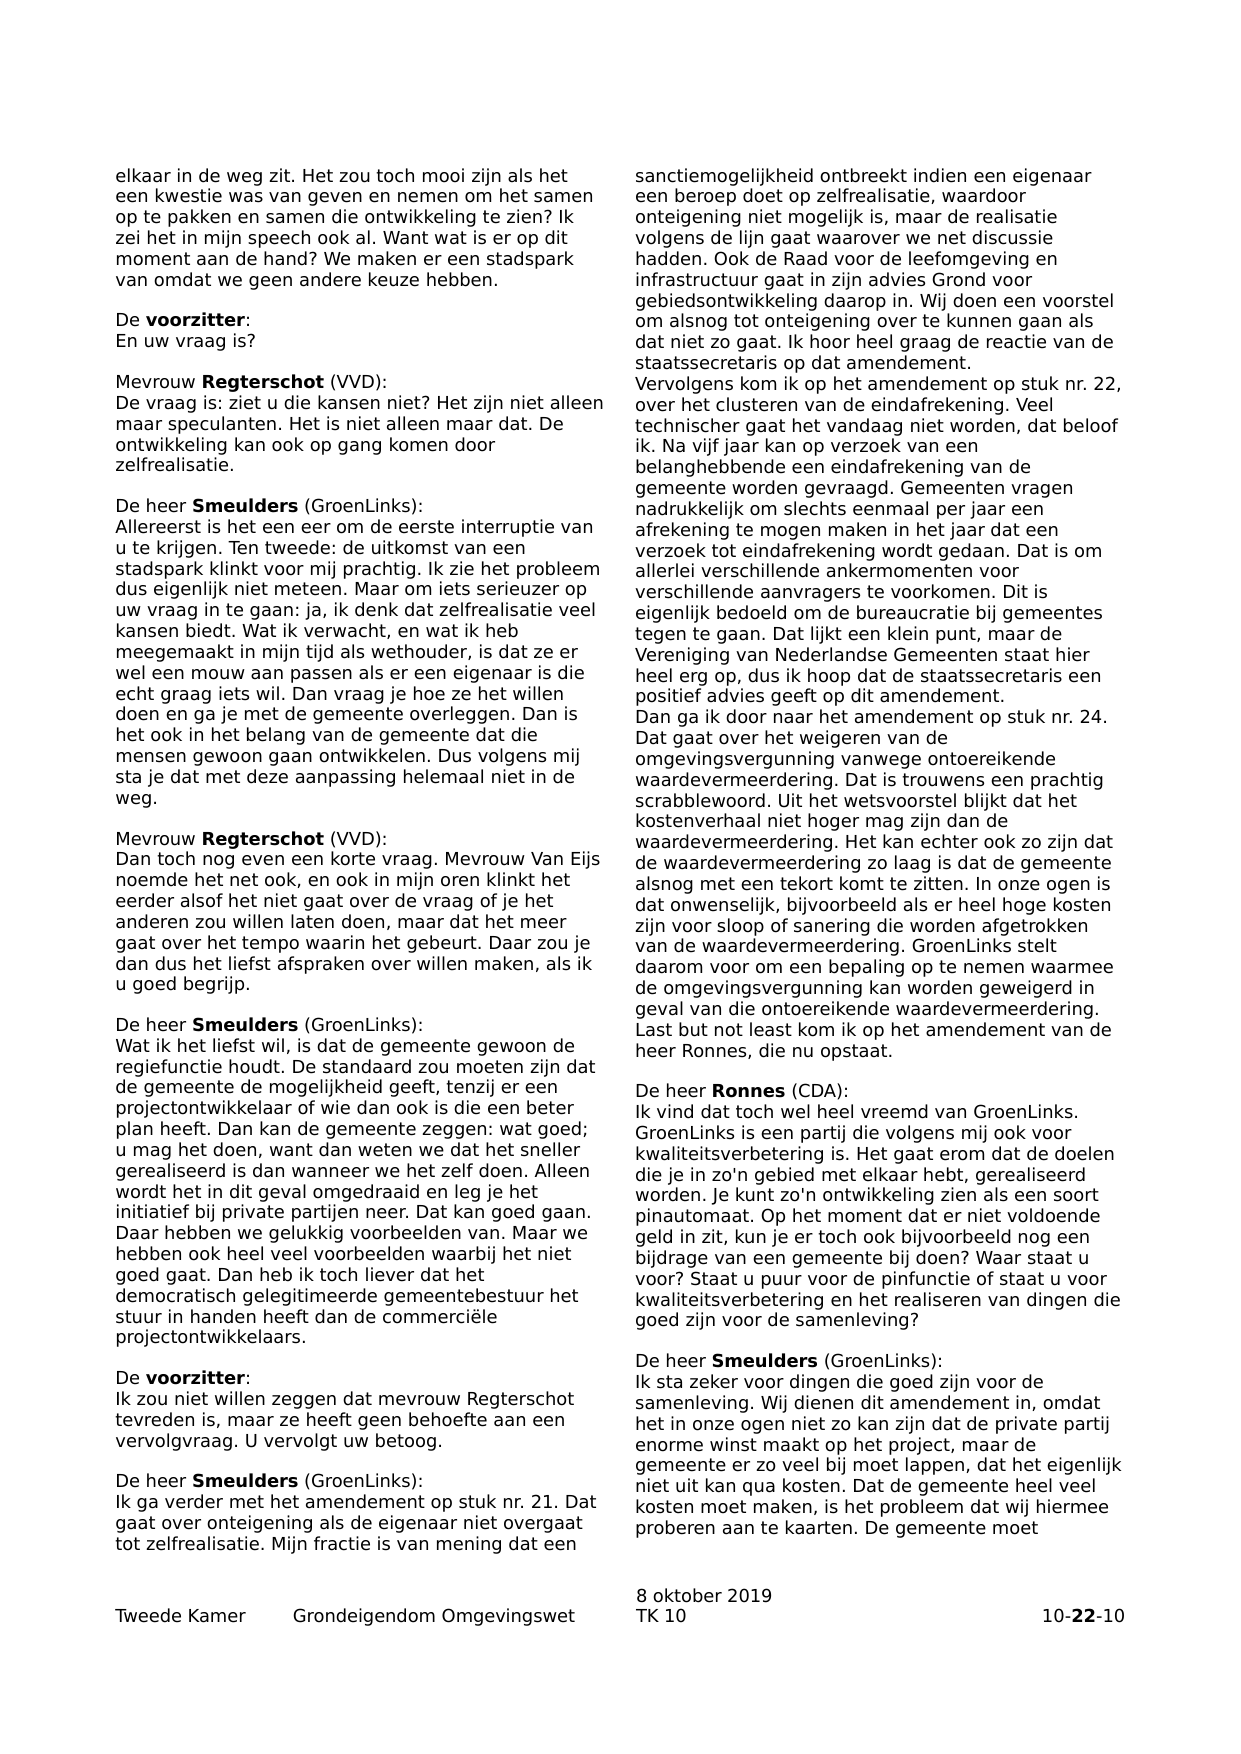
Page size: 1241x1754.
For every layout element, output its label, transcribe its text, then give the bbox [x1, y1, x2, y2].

text elkaar in de weg zit. Het zou toch mooi zijn als het een kwestie was van geven en nemen om het samen op te pakken en samen die ontwikkeling te zien? Ik zei het in mijn speech ook al. Want wat is er op dit moment aan de hand? We maken er een stadspark van omdat we geen andere keuze hebben. [115, 165, 605, 290]
text Vervolgens kom ik op het amendement op stuk nr. 22, over het clusteren van de eindafrekening. Veel technischer gaat het vandaag niet worden, dat beloof ik. Na vijf jaar kan op verzoek van een belanghebbende een eindafrekening van de gemeente worden gevraagd. Gemeenten vragen nadrukkelijk om slechts eenmaal per jaar een afrekening te mogen maken in het jaar dat een verzoek tot eindafrekening wordt gedaan. Dat is om allerlei verschillende ankermomenten voor verschillende aanvragers te voorkomen. Dit is eigenlijk bedoeld om de bureaucratie bij gemeentes tegen te gaan. Dat lijkt een klein punt, maar de Vereniging van Nederlandse Gemeenten staat hier heel erg op, dus ik hoop dat de staatssecretaris een positief advies geeft op dit amendement. [635, 374, 1125, 707]
text Ik vind dat toch wel heel vreemd van GroenLinks. GroenLinks is een partij die volgens mij ook voor kwaliteitsverbetering is. Het gaat erom dat de doelen die je in zo'n gebied met elkaar hebt, gerealiseerd worden. Je kunt zo'n ontwikkeling zien als een soort pinautomaat. Op het moment dat er niet voldoende geld in zit, kun je er toch ook bijvoorbeeld nog een bijdrage van een gemeente bij doen? Waar staat u voor? Staat u puur voor de pinfunctie of staat u voor kwaliteitsverbetering en het realiseren van dingen die goed zijn voor de samenleving? [635, 1102, 1125, 1331]
text Ik ga verder met het amendement op stuk nr. 21. Dat gaat over onteigening als de eigenaar niet overgaat tot zelfrealisatie. Mijn fractie is van mening dat een [115, 1492, 605, 1554]
text De heer Ronnes (CDA): [635, 1081, 1125, 1102]
text Last but not least kom ik op het amendement van de heer Ronnes, die nu opstaat. [635, 1019, 1125, 1061]
text Allereerst is het een eer om de eerste interruptie van u te krijgen. Ten tweede: de uitkomst van een stadspark klinkt voor mij prachtig. Ik zie het probleem dus eigenlijk niet meteen. Maar om iets serieuzer op uw vraag in te gaan: ja, ik denk dat zelfrealisatie veel kansen biedt. Wat ik verwacht, en wat ik heb meegemaakt in mijn tijd als wethouder, is dat ze er wel een mouw aan passen als er een eigenaar is die echt graag iets wil. Dan vraag je hoe ze het willen doen en ga je met de gemeente overleggen. Dan is het ook in het belang van de gemeente dat die mensen gewoon gaan ontwikkelen. Dus volgens mij sta je dat met deze aanpassing helemaal niet in de weg. [115, 517, 605, 808]
text Mevrouw Regterschot (VVD): [115, 372, 605, 393]
text De vraag is: ziet u die kansen niet? Het zijn niet alleen maar speculanten. Het is niet alleen maar dat. De ontwikkeling kan ook op gang komen door zelfrealisatie. [115, 393, 605, 476]
text De heer Smeulders (GroenLinks): [635, 1351, 1125, 1372]
text De heer Smeulders (GroenLinks): [115, 496, 605, 517]
text Dan toch nog even een korte vraag. Mevrouw Van Eijs noemde het net ook, en ook in mijn oren klinkt het eerder alsof het niet gaat over de vraag of je het anderen zou willen laten doen, maar dat het meer gaat over het tempo waarin het gebeurt. Daar zou je dan dus het liefst afspraken over willen maken, als ik u goed begrijp. [115, 849, 605, 995]
text De voorzitter: [115, 310, 605, 331]
text De heer Smeulders (GroenLinks): [115, 1471, 605, 1492]
text De voorzitter: [115, 1368, 605, 1389]
text sanctiemogelijkheid ontbreekt indien een eigenaar een beroep doet op zelfrealisatie, waardoor onteigening niet mogelijk is, maar de realisatie volgens de lijn gaat waarover we net discussie hadden. Ook de Raad voor de leefomgeving en infrastructuur gaat in zijn advies Grond voor gebiedsontwikkeling daarop in. Wij doen een voorstel om alsnog tot onteigening over te kunnen gaan als dat niet zo gaat. Ik hoor heel graag de reactie van de staatssecretaris op dat amendement. [635, 165, 1125, 374]
text Ik zou niet willen zeggen dat mevrouw Regterschot tevreden is, maar ze heeft geen behoefte aan een vervolgvraag. U vervolgt uw betoog. [115, 1389, 605, 1451]
text En uw vraag is? [115, 331, 605, 352]
text Mevrouw Regterschot (VVD): [115, 828, 605, 849]
text Dan ga ik door naar het amendement op stuk nr. 24. Dat gaat over het weigeren van de omgevingsvergunning vanwege ontoereikende waardevermeerdering. Dat is trouwens een prachtig scrabblewoord. Uit het wetsvoorstel blijkt dat het kostenverhaal niet hoger mag zijn dan de waardevermeerdering. Het kan echter ook zo zijn dat de waardevermeerdering zo laag is dat de gemeente alsnog met een tekort komt te zitten. In onze ogen is dat onwenselijk, bijvoorbeeld als er heel hoge kosten zijn voor sloop of sanering die worden afgetrokken van de waardevermeerdering. GroenLinks stelt daarom voor om een bepaling op te nemen waarmee de omgevingsvergunning kan worden geweigerd in geval van die ontoereikende waardevermeerdering. [635, 707, 1125, 1019]
text Ik sta zeker voor dingen die goed zijn voor de samenleving. Wij dienen dit amendement in, omdat het in onze ogen niet zo kan zijn dat de private partij enorme winst maakt op het project, maar de gemeente er zo veel bij moet lappen, dat het eigenlijk niet uit kan qua kosten. Dat de gemeente heel veel kosten moet maken, is het probleem dat wij hiermee proberen aan te kaarten. De gemeente moet [635, 1372, 1125, 1538]
text Wat ik het liefst wil, is dat de gemeente gewoon de regiefunctie houdt. De standaard zou moeten zijn dat de gemeente de mogelijkheid geeft, tenzij er een projectontwikkelaar of wie dan ook is die een beter plan heeft. Dan kan de gemeente zeggen: wat goed; u mag het doen, want dan weten we dat het sneller gerealiseerd is dan wanneer we het zelf doen. Alleen wordt het in dit geval omgedraaid en leg je het initiatief bij private partijen neer. Dat kan goed gaan. Daar hebben we gelukkig voorbeelden van. Maar we hebben ook heel veel voorbeelden waarbij het niet goed gaat. Dan heb ik toch liever dat het democratisch gelegitimeerde gemeentebestuur het stuur in handen heeft dan de commerciële projectontwikkelaars. [115, 1036, 605, 1348]
text De heer Smeulders (GroenLinks): [115, 1015, 605, 1036]
